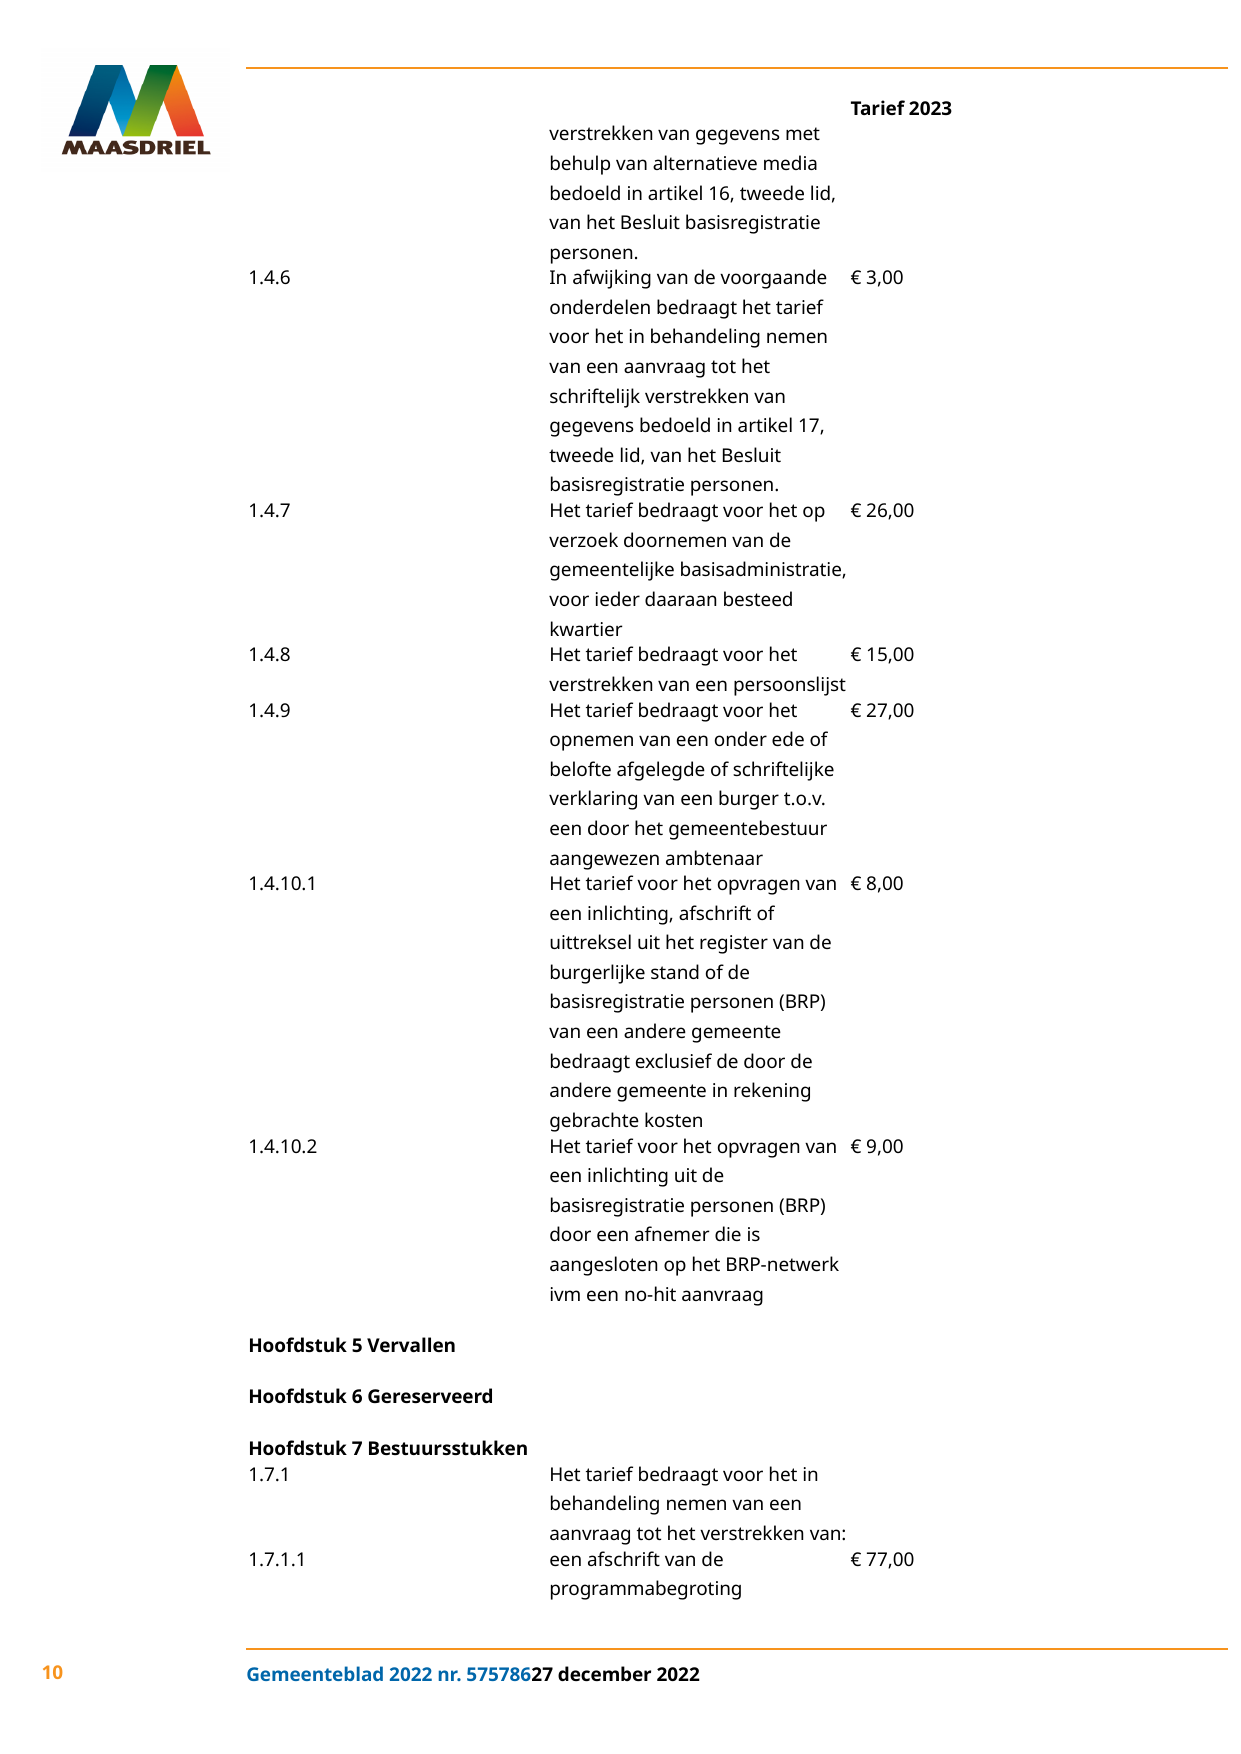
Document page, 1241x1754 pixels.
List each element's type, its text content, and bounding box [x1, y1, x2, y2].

table_cell een afschrift van de programmabegroting [549, 1546, 850, 1601]
table_cell Het tarief bedraagt voor het verstrekken van een persoonslijst [549, 641, 850, 697]
table_cell Het tarief bedraagt voor het op verzoek doornemen van de gemeentelijke basisadministratie, voor ieder daaraan besteed kwartier [549, 498, 850, 641]
table_header [248, 95, 549, 121]
table_cell Het tarief voor het opvragen van een inlichting uit de basisregistratie personen (BRP) door een afnemer die is aangesloten op het BRP-netwerk ivm een no-hit aanvraag [549, 1133, 850, 1306]
table_cell € 3,00 [850, 265, 1152, 497]
table_cell [850, 1332, 1152, 1358]
table_cell [850, 1435, 1152, 1461]
table_cell [248, 1306, 549, 1332]
table_cell [850, 1409, 1152, 1435]
table_cell [850, 1384, 1152, 1409]
table_cell [248, 121, 549, 264]
table_cell € 8,00 [850, 870, 1152, 1133]
table_cell [248, 1409, 549, 1435]
table_cell 1.4.8 [248, 641, 549, 697]
table_cell € 26,00 [850, 498, 1152, 641]
table_header [549, 95, 850, 121]
table_cell [850, 1358, 1152, 1384]
table_cell 1.7.1.1 [248, 1546, 549, 1601]
table_cell [850, 1461, 1152, 1546]
table_cell Hoofdstuk 7 Bestuursstukken [248, 1435, 850, 1461]
table_cell [549, 1306, 850, 1332]
table_cell Het tarief bedraagt voor het opnemen van een onder ede of belofte afgelegde of schriftelijke verklaring van een burger t.o.v. een door het gemeentebestuur aangewezen ambtenaar [549, 697, 850, 870]
table_cell € 9,00 [850, 1133, 1152, 1306]
table_cell Het tarief voor het opvragen van een inlichting, afschrift of uittreksel uit het register van de burgerlijke stand of de basisregistratie personen (BRP) van een andere gemeente bedraagt exclusief de door de andere gemeente in rekening gebrachte kosten [549, 870, 850, 1133]
table_header Tarief 2023 [850, 95, 1152, 121]
table_cell 1.7.1 [248, 1461, 549, 1546]
table_cell [850, 1306, 1152, 1332]
table_cell [549, 1409, 850, 1435]
table_cell [248, 1358, 549, 1384]
table_cell Hoofdstuk 5 Vervallen [248, 1332, 850, 1358]
table_cell Het tarief bedraagt voor het in behandeling nemen van een aanvraag tot het verstrekken van: [549, 1461, 850, 1546]
table_cell [549, 1358, 850, 1384]
table_cell € 77,00 [850, 1546, 1152, 1601]
table_cell [850, 121, 1152, 264]
table_cell 1.4.9 [248, 697, 549, 870]
table_cell € 27,00 [850, 697, 1152, 870]
table_cell verstrekken van gegevens met behulp van alternatieve media bedoeld in artikel 16, tweede lid, van het Besluit basisregistratie personen. [549, 121, 850, 264]
picture [41, 47, 231, 172]
table_cell 1.4.10.1 [248, 870, 549, 1133]
table_cell 1.4.10.2 [248, 1133, 549, 1306]
table_cell € 15,00 [850, 641, 1152, 697]
table_cell In afwijking van de voorgaande onderdelen bedraagt het tarief voor het in behandeling nemen van een aanvraag tot het schriftelijk verstrekken van gegevens bedoeld in artikel 17, tweede lid, van het Besluit basisregistratie personen. [549, 265, 850, 497]
table_cell 1.4.6 [248, 265, 549, 497]
table_cell 1.4.7 [248, 498, 549, 641]
table_cell Hoofdstuk 6 Gereserveerd [248, 1384, 850, 1409]
